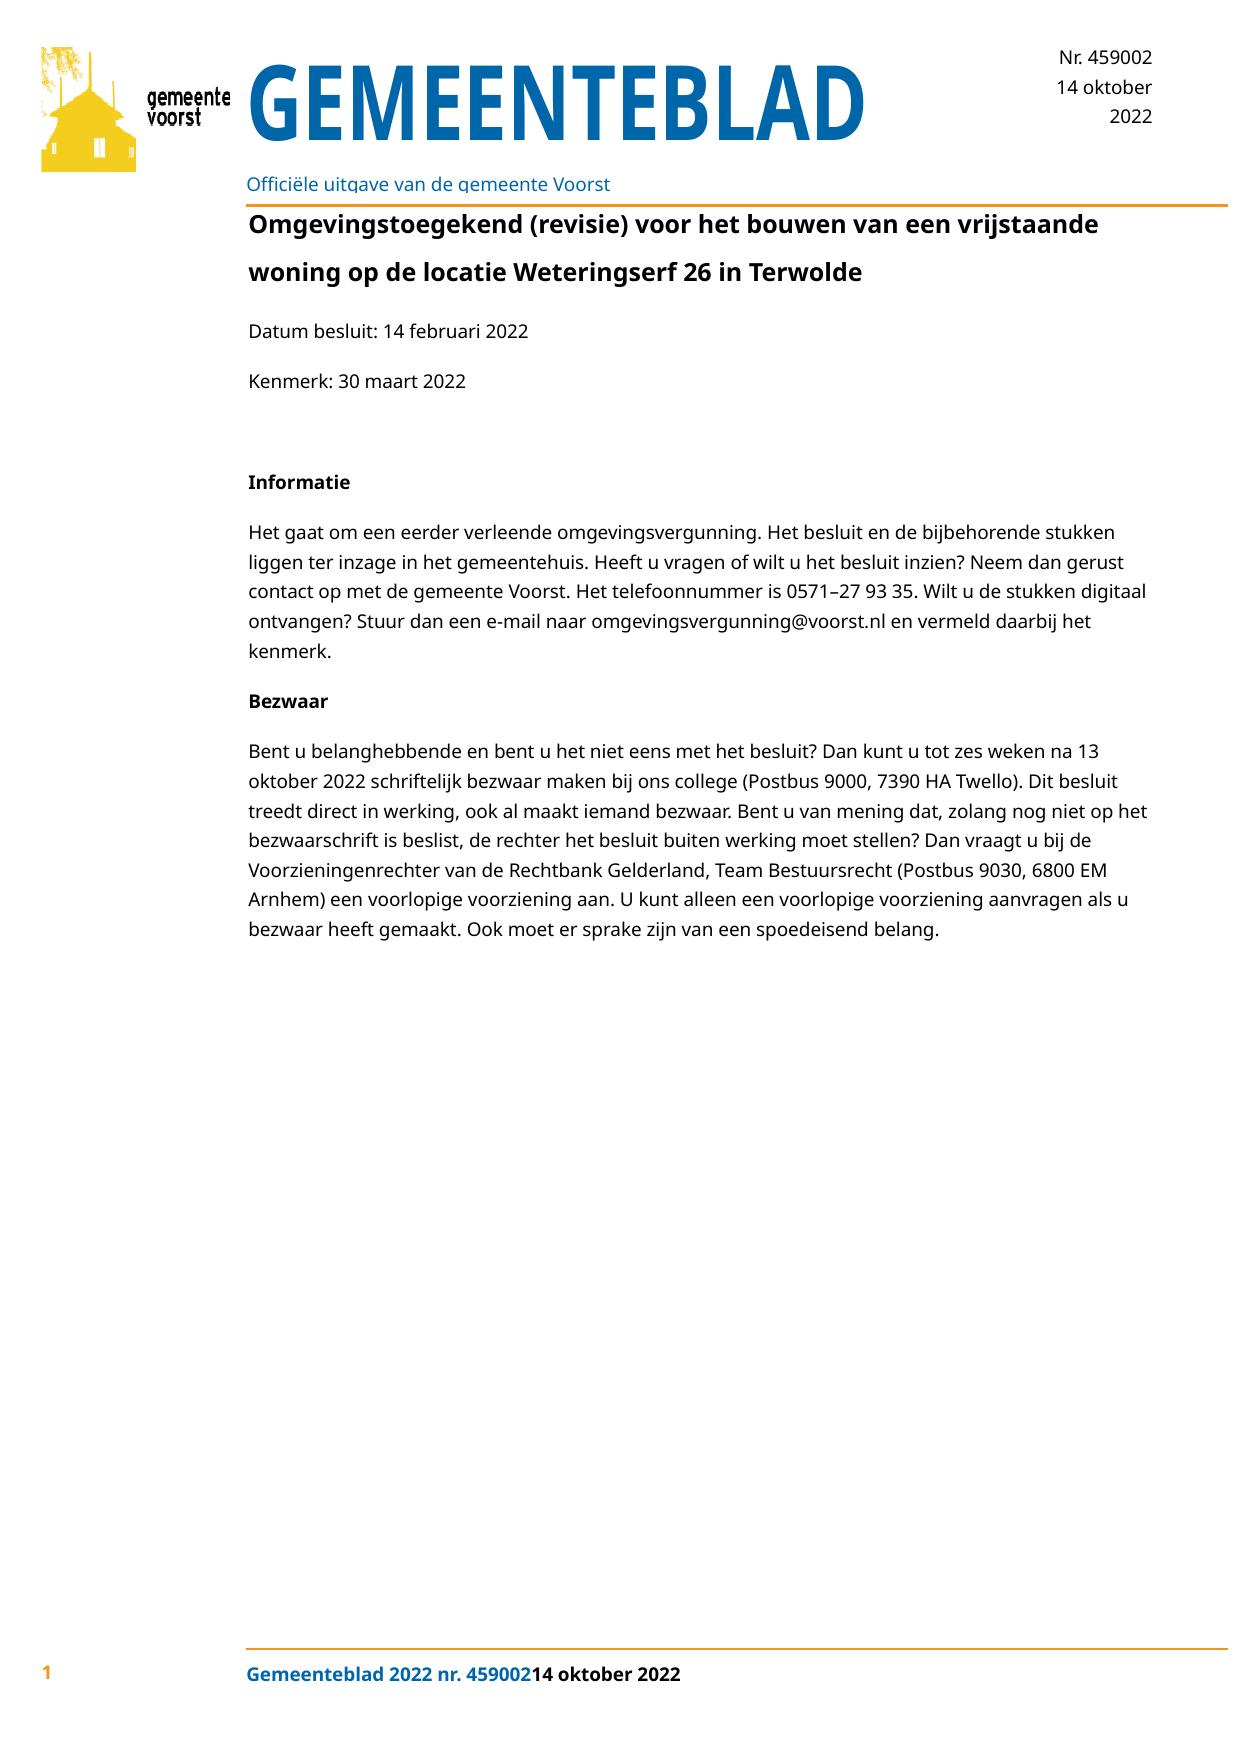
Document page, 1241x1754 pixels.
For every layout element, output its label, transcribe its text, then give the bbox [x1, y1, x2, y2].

text Kenmerk: 30 maart 2022 [248, 368, 1152, 394]
text Informatie [248, 469, 1152, 495]
text Bent u belanghebbende en bent u het niet eens met het besluit? Dan kunt u tot zes weken na 13 oktober 2022 schriftelijk bezwaar maken bij ons college (Postbus 9000, 7390 HA Twello). Dit besluit treedt direct in werking, ook al maakt iemand bezwaar. Bent u van mening dat, zolang nog niet op het bezwaarschrift is beslist, de rechter het besluit buiten werking moet stellen? Dan vraagt u bij de Voorzieningenrechter van de Rechtbank Gelderland, Team Bestuursrecht (Postbus 9030, 6800 EM Arnhem) een voorlopige voorziening aan. U kunt alleen een voorlopige voorziening aanvragen als u bezwaar heeft gemaakt. Ook moet er sprake zijn van een spoedeisend belang. [248, 739, 1152, 942]
text Omgevingstoegekend (revisie) voor het bouwen van een vrijstaande woning op de locatie Weteringserf 26 in Terwolde [248, 207, 1152, 288]
text Het gaat om een eerder verleende omgevingsvergunning. Het besluit en de bijbehorende stukken liggen ter inzage in het gemeentehuis. Heeft u vragen of wilt u het besluit inzien? Neem dan gerust contact op met de gemeente Voorst. Het telefoonnummer is 0571–27 93 35. Wilt u de stukken digitaal ontvangen? Stuur dan een e-mail naar omgevingsvergunning@voorst.nl en vermeld daarbij het kenmerk. [248, 519, 1152, 664]
picture [41, 47, 231, 172]
text Datum besluit: 14 februari 2022 [248, 318, 1152, 344]
text Bezwaar [248, 688, 1152, 714]
